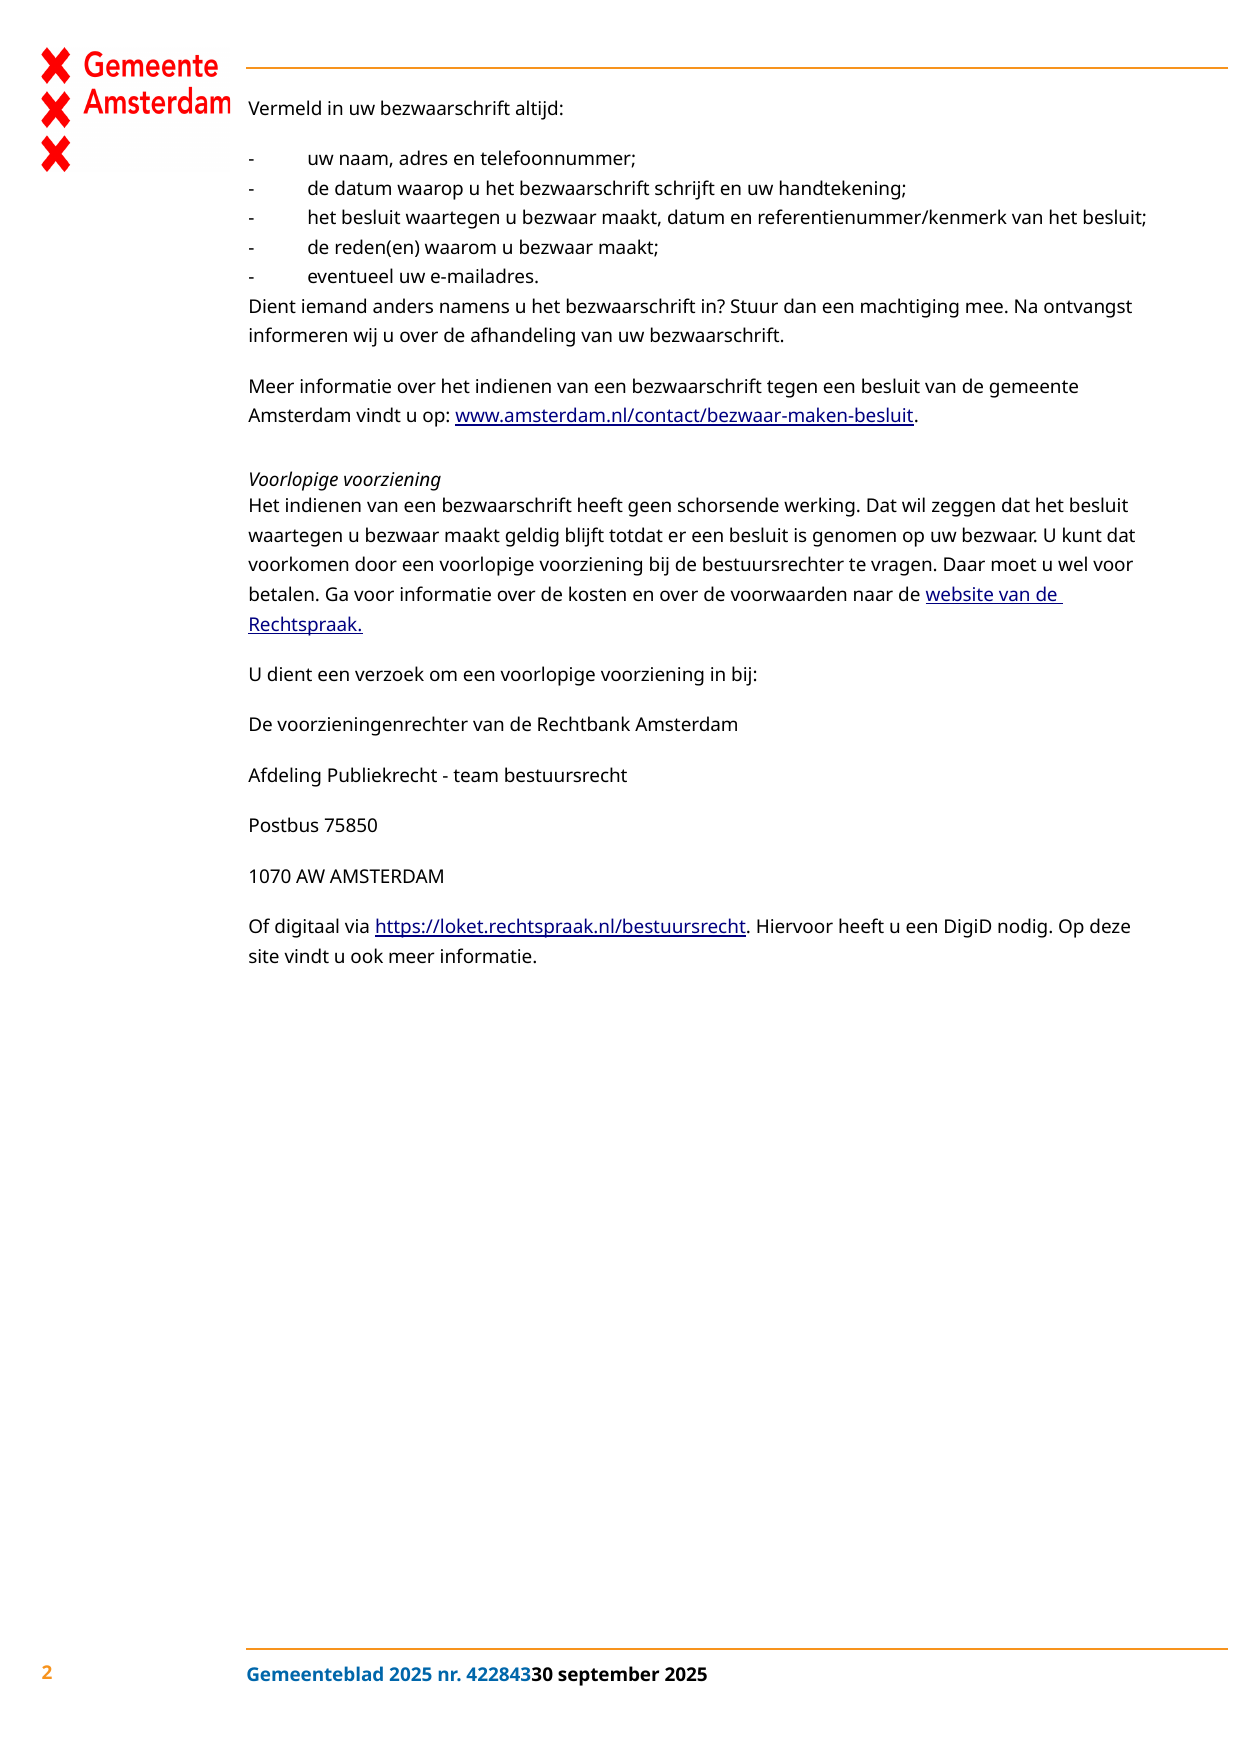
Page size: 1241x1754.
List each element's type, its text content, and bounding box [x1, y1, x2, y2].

text Afdeling Publiekrecht - team bestuursrecht [248, 762, 1152, 788]
list de datum waarop u het bezwaarschrift schrijft en uw handtekening; [248, 175, 1152, 201]
list het besluit waartegen u bezwaar maakt, datum en referentienummer/kenmerk van het besluit; [248, 204, 1152, 230]
list eventueel uw e-mailadres. [248, 263, 1152, 289]
picture [41, 47, 231, 172]
text De voorzieningenrechter van de Rechtbank Amsterdam [248, 712, 1152, 737]
list de reden(en) waarom u bezwaar maakt; [248, 234, 1152, 260]
text U dient een verzoek om een voorlopige voorziening in bij: [248, 661, 1152, 687]
text Vermeld in uw bezwaarschrift altijd: [248, 95, 1152, 121]
text Dient iemand anders namens u het bezwaarschrift in? Stuur dan een machtiging mee. Na ontvangst informeren wij u over de afhandeling van uw bezwaarschrift. [248, 293, 1152, 348]
text 1070 AW AMSTERDAM [248, 863, 1152, 888]
text Voorlopige voorziening [248, 467, 1152, 492]
list uw naam, adres en telefoonnummer; [248, 145, 1152, 171]
text Of digitaal via https://loket.rechtspraak.nl/bestuursrecht. Hiervoor heeft u een DigiD nodig. Op deze site vindt u ook meer informatie. [248, 913, 1152, 968]
text Het indienen van een bezwaarschrift heeft geen schorsende werking. Dat wil zeggen dat het besluit waartegen u bezwaar maakt geldig blijft totdat er een besluit is genomen op uw bezwaar. U kunt dat voorkomen door een voorlopige voorziening bij de bestuursrechter te vragen. Daar moet u wel voor betalen. Ga voor informatie over de kosten en over de voorwaarden naar de website van de Rechtspraak. [248, 492, 1152, 636]
text Meer informatie over het indienen van een bezwaarschrift tegen een besluit van de gemeente Amsterdam vindt u op: www.amsterdam.nl/contact/bezwaar-maken-besluit. [248, 373, 1152, 428]
text Postbus 75850 [248, 812, 1152, 838]
